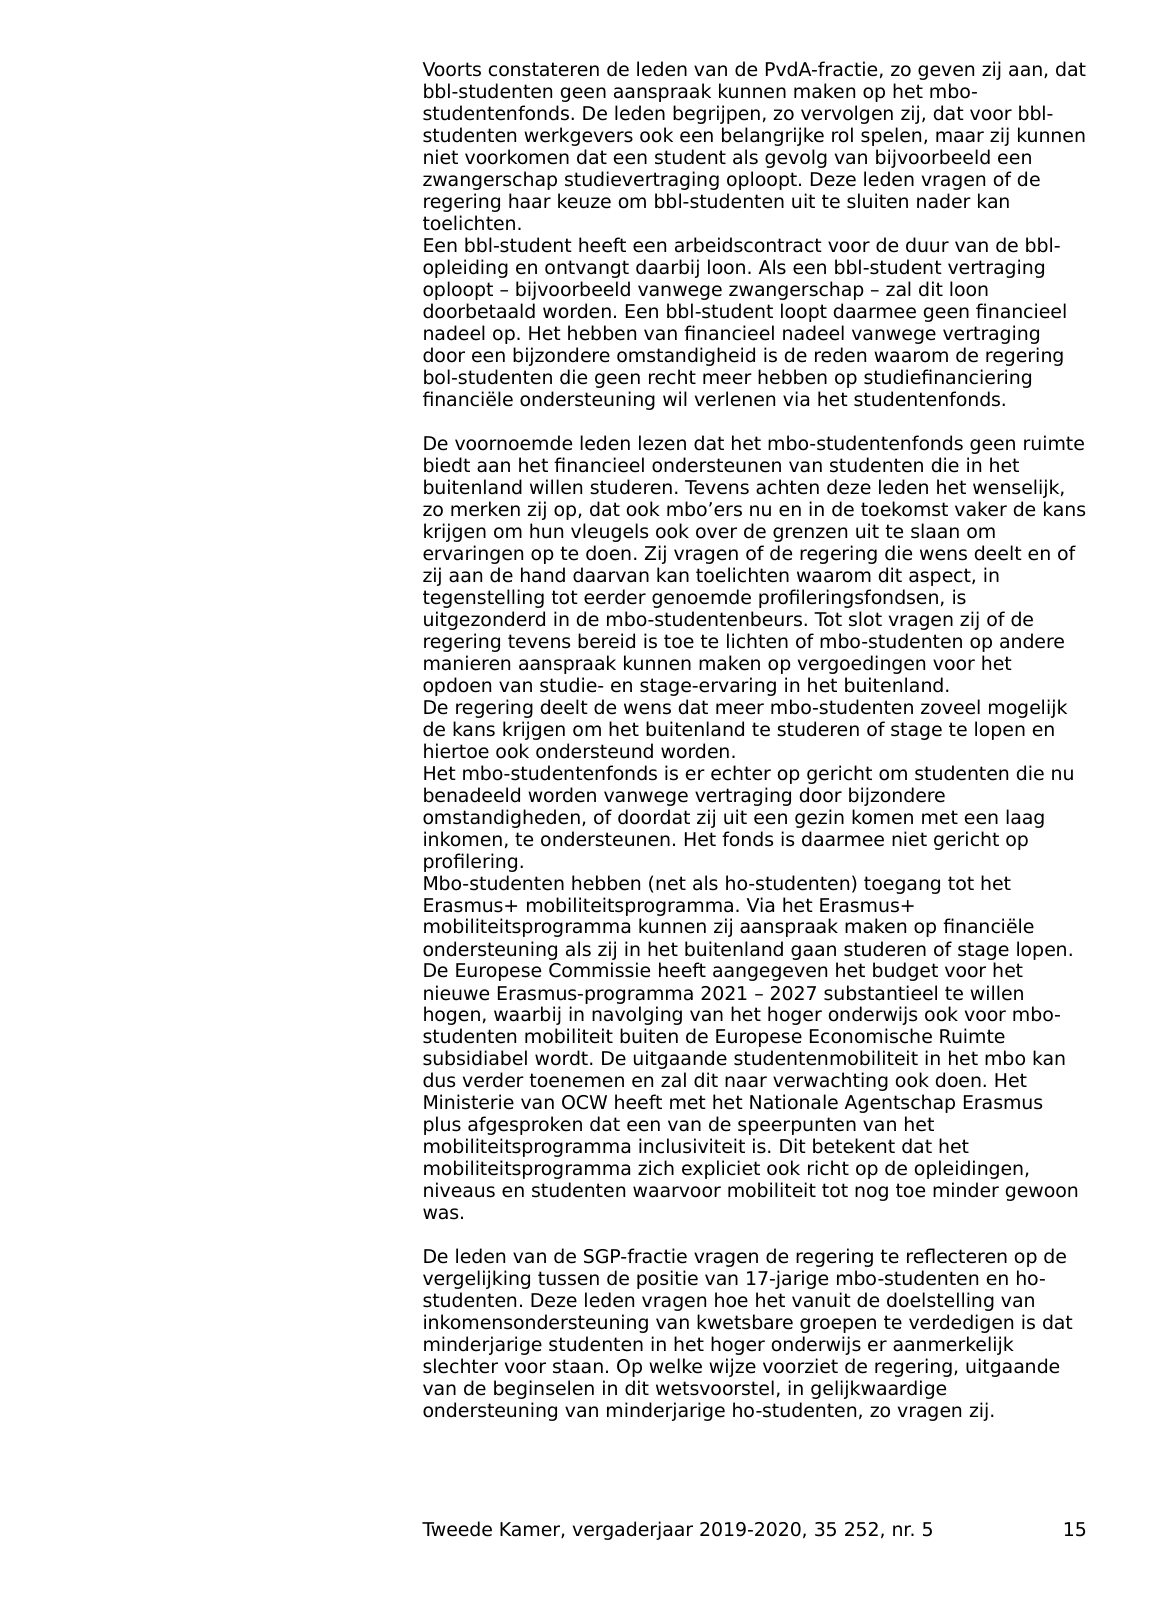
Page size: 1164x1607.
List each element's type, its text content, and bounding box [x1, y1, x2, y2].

text Voorts constateren de leden van de PvdA-fractie, zo geven zij aan, dat bbl-studenten geen aanspraak kunnen maken op het mbo-studentenfonds. De leden begrijpen, zo vervolgen zij, dat voor bbl-studenten werkgevers ook een belangrijke rol spelen, maar zij kunnen niet voorkomen dat een student als gevolg van bijvoorbeeld een zwangerschap studievertraging oploopt. Deze leden vragen of de regering haar keuze om bbl-studenten uit te sluiten nader kan toelichten. [422, 59, 1087, 235]
text Het mbo-studentenfonds is er echter op gericht om studenten die nu benadeeld worden vanwege vertraging door bijzondere omstandigheden, of doordat zij uit een gezin komen met een laag inkomen, te ondersteunen. Het fonds is daarmee niet gericht op profilering. [422, 763, 1087, 872]
text Mbo-studenten hebben (net als ho-studenten) toegang tot het Erasmus+ mobiliteitsprogramma. Via het Erasmus+ mobiliteitsprogramma kunnen zij aanspraak maken op financiële ondersteuning als zij in het buitenland gaan studeren of stage lopen. De Europese Commissie heeft aangegeven het budget voor het nieuwe Erasmus-programma 2021 – 2027 substantieel te willen hogen, waarbij in navolging van het hoger onderwijs ook voor mbo-studenten mobiliteit buiten de Europese Economische Ruimte subsidiabel wordt. De uitgaande studentenmobiliteit in het mbo kan dus verder toenemen en zal dit naar verwachting ook doen. Het Ministerie van OCW heeft met het Nationale Agentschap Erasmus plus afgesproken dat een van de speerpunten van het mobiliteitsprogramma inclusiviteit is. Dit betekent dat het mobiliteitsprogramma zich expliciet ook richt op de opleidingen, niveaus en studenten waarvoor mobiliteit tot nog toe minder gewoon was. [422, 872, 1087, 1224]
text De voornoemde leden lezen dat het mbo-studentenfonds geen ruimte biedt aan het financieel ondersteunen van studenten die in het buitenland willen studeren. Tevens achten deze leden het wenselijk, zo merken zij op, dat ook mbo’ers nu en in de toekomst vaker de kans krijgen om hun vleugels ook over de grenzen uit te slaan om ervaringen op te doen. Zij vragen of de regering die wens deelt en of zij aan de hand daarvan kan toelichten waarom dit aspect, in tegenstelling tot eerder genoemde profileringsfondsen, is uitgezonderd in de mbo-studentenbeurs. Tot slot vragen zij of de regering tevens bereid is toe te lichten of mbo-studenten op andere manieren aanspraak kunnen maken op vergoedingen voor het opdoen van studie- en stage-ervaring in het buitenland. [422, 433, 1087, 697]
text De regering deelt de wens dat meer mbo-studenten zoveel mogelijk de kans krijgen om het buitenland te studeren of stage te lopen en hiertoe ook ondersteund worden. [422, 697, 1087, 763]
text De leden van de SGP-fractie vragen de regering te reflecteren op de vergelijking tussen de positie van 17-jarige mbo-studenten en ho-studenten. Deze leden vragen hoe het vanuit de doelstelling van inkomensondersteuning van kwetsbare groepen te verdedigen is dat minderjarige studenten in het hoger onderwijs er aanmerkelijk slechter voor staan. Op welke wijze voorziet de regering, uitgaande van de beginselen in dit wetsvoorstel, in gelijkwaardige ondersteuning van minderjarige ho-studenten, zo vragen zij. [422, 1246, 1087, 1422]
text Een bbl-student heeft een arbeidscontract voor de duur van de bbl-opleiding en ontvangt daarbij loon. Als een bbl-student vertraging oploopt – bijvoorbeeld vanwege zwangerschap – zal dit loon doorbetaald worden. Een bbl-student loopt daarmee geen financieel nadeel op. Het hebben van financieel nadeel vanwege vertraging door een bijzondere omstandigheid is de reden waarom de regering bol-studenten die geen recht meer hebben op studiefinanciering financiële ondersteuning wil verlenen via het studentenfonds. [422, 235, 1087, 411]
